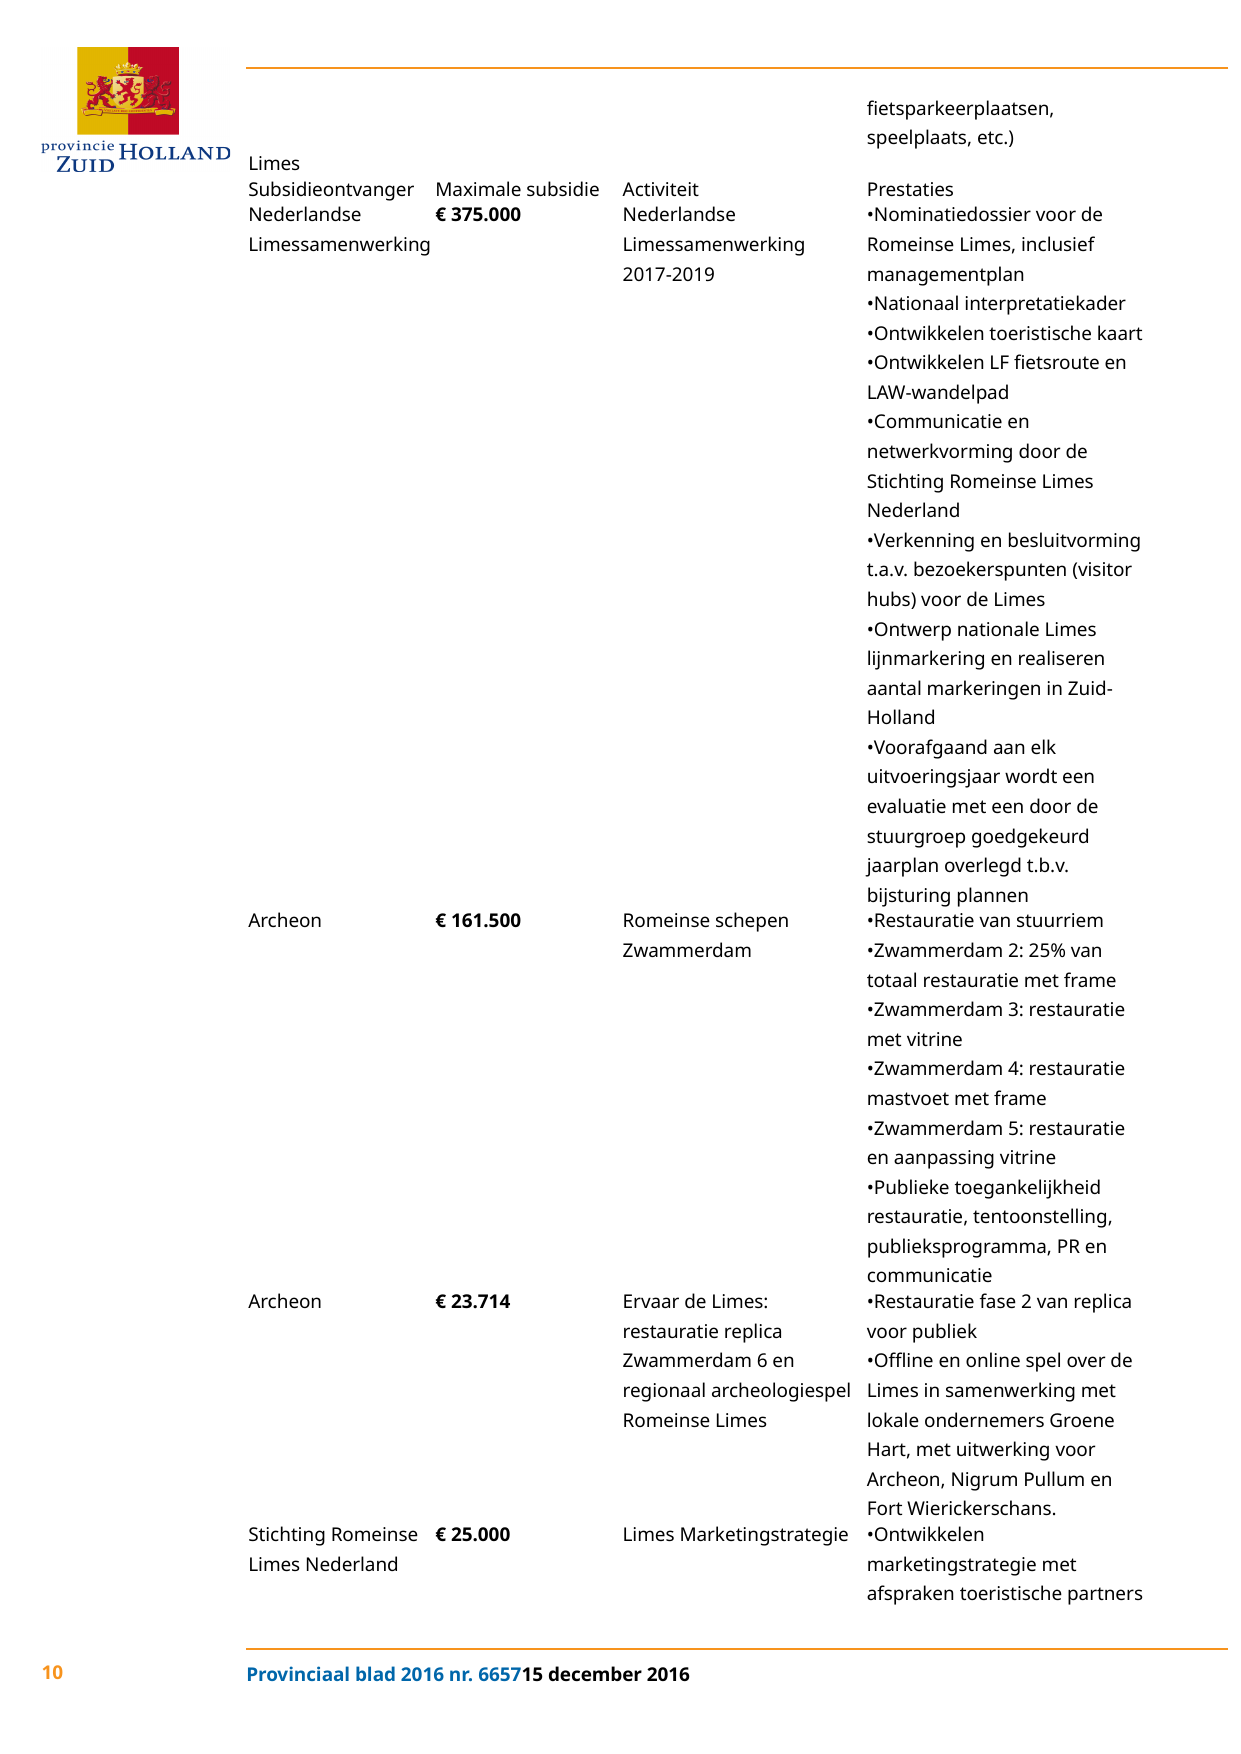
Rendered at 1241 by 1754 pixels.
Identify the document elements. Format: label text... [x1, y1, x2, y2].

table_cell Activiteit [623, 176, 867, 202]
table_cell € 375.000 [435, 202, 622, 908]
table_cell Maximale subsidie [435, 176, 622, 202]
table_cell € 23.714 [435, 1289, 622, 1521]
picture [41, 47, 231, 172]
table_cell Limes Marketingstrategie [623, 1521, 867, 1606]
table_cell Archeon [248, 1289, 435, 1521]
table_cell [623, 95, 867, 150]
table_cell [248, 95, 435, 150]
table_cell •Ontwikkelen marketingstrategie met afspraken toeristische partners [867, 1521, 1152, 1606]
table_cell [435, 95, 622, 150]
table_cell Limes [248, 150, 1152, 176]
table_cell Archeon [248, 908, 435, 1288]
table_cell Nederlandse Limessamenwerking [248, 202, 435, 908]
table_cell Stichting Romeinse Limes Nederland [248, 1521, 435, 1606]
table_cell Subsidieontvanger [248, 176, 435, 202]
table_cell Nederlandse Limessamenwerking 2017-2019 [623, 202, 867, 908]
table_cell € 161.500 [435, 908, 622, 1288]
table_cell Prestaties [867, 176, 1152, 202]
table_cell Romeinse schepen Zwammerdam [623, 908, 867, 1288]
table_cell •Restauratie van stuurriem •Zwammerdam 2: 25% van totaal restauratie met frame •Zwammerdam 3: restauratie met vitrine •Zwammerdam 4: restauratie mastvoet met frame •Zwammerdam 5: restauratie en aanpassing vitrine •Publieke toegankelijkheid restauratie, tentoonstelling, publieksprogramma, PR en communicatie [867, 908, 1152, 1288]
table_cell € 25.000 [435, 1521, 622, 1606]
table_cell •Nominatiedossier voor de Romeinse Limes, inclusief managementplan •Nationaal interpretatiekader •Ontwikkelen toeristische kaart •Ontwikkelen LF fietsroute en LAW-wandelpad •Communicatie en netwerkvorming door de Stichting Romeinse Limes Nederland •Verkenning en besluitvorming t.a.v. bezoekerspunten (visitor hubs) voor de Limes •Ontwerp nationale Limes lijnmarkering en realiseren aantal markeringen in Zuid-Holland •Voorafgaand aan elk uitvoeringsjaar wordt een evaluatie met een door de stuurgroep goedgekeurd jaarplan overlegd t.b.v. bijsturing plannen [867, 202, 1152, 908]
table_cell fietsparkeerplaatsen, speelplaats, etc.) [867, 95, 1152, 150]
table_cell •Restauratie fase 2 van replica voor publiek •Offline en online spel over de Limes in samenwerking met lokale ondernemers Groene Hart, met uitwerking voor Archeon, Nigrum Pullum en Fort Wierickerschans. [867, 1289, 1152, 1521]
table_cell Ervaar de Limes: restauratie replica Zwammerdam 6 en regionaal archeologiespel Romeinse Limes [623, 1289, 867, 1521]
